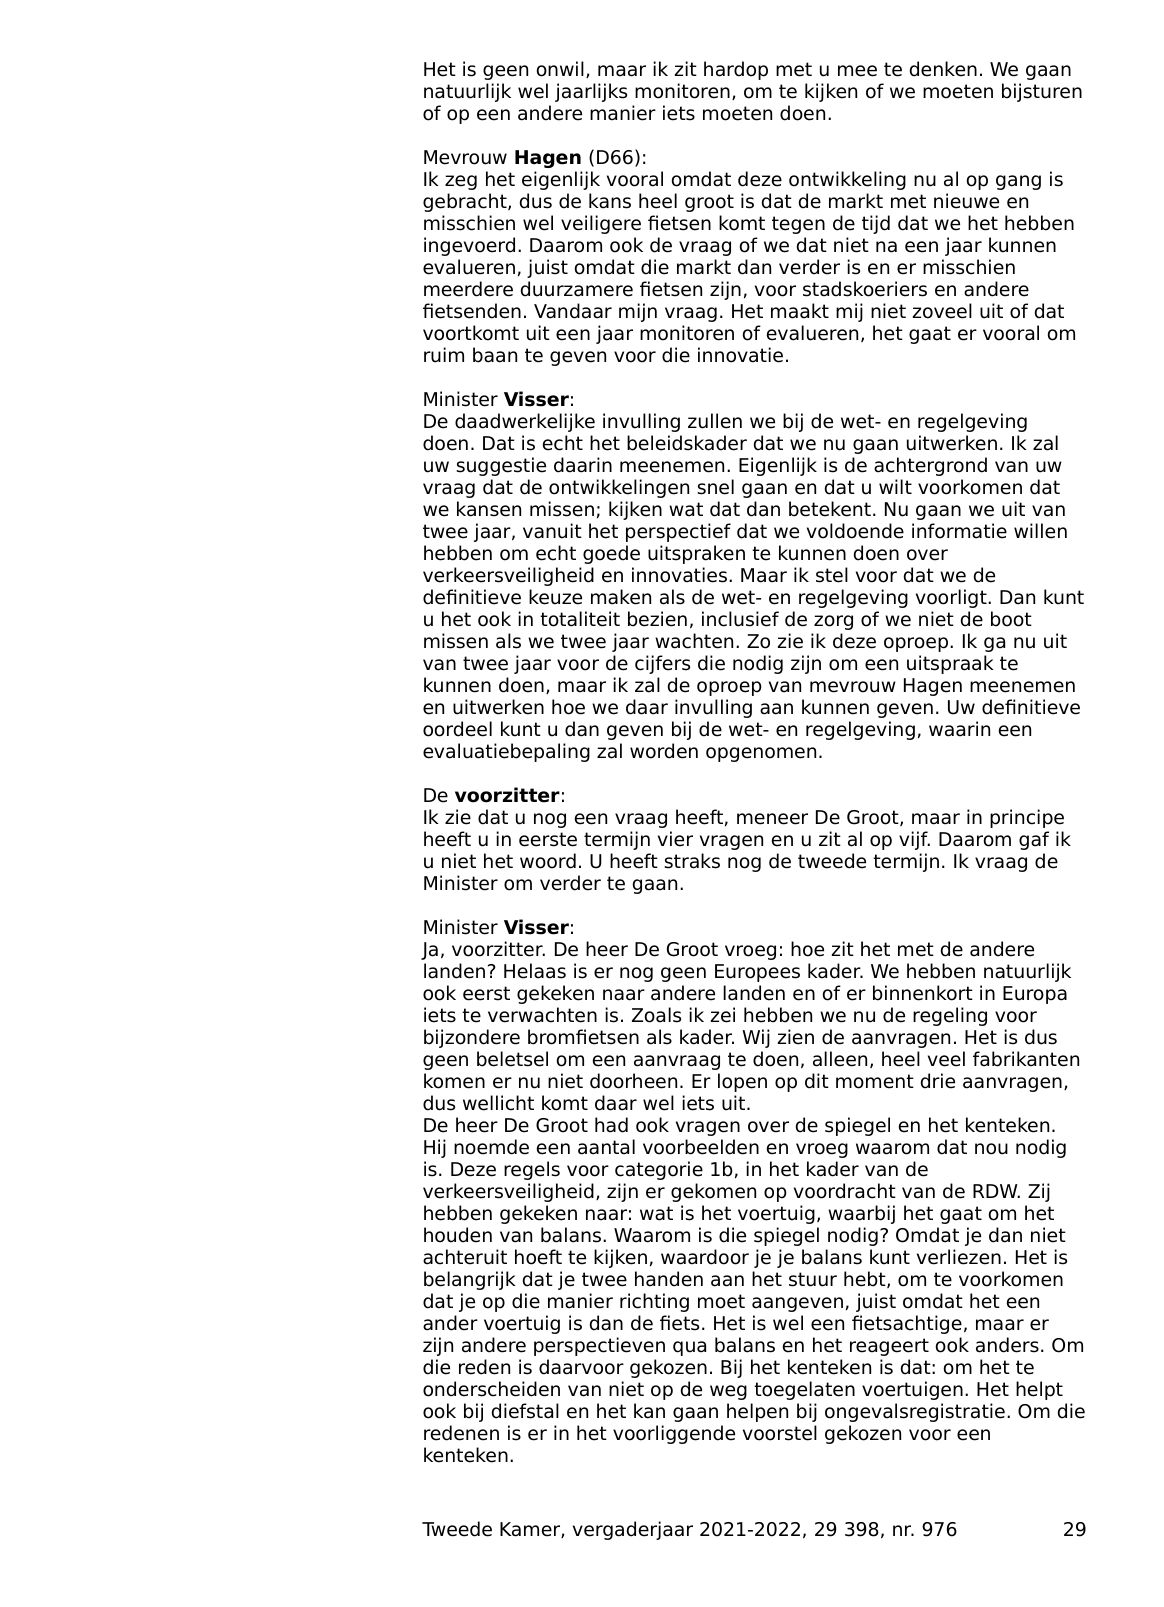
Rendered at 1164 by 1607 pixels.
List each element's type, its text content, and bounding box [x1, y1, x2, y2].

text Ik zie dat u nog een vraag heeft, meneer De Groot, maar in principe heeft u in eerste termijn vier vragen en u zit al op vijf. Daarom gaf ik u niet het woord. U heeft straks nog de tweede termijn. Ik vraag de Minister om verder te gaan. [422, 807, 1087, 895]
text Minister Visser: [422, 389, 1087, 411]
text Mevrouw Hagen (D66): [422, 147, 1087, 169]
text De heer De Groot had ook vragen over de spiegel en het kenteken. Hij noemde een aantal voorbeelden en vroeg waarom dat nou nodig is. Deze regels voor categorie 1b, in het kader van de verkeersveiligheid, zijn er gekomen op voordracht van de RDW. Zij hebben gekeken naar: wat is het voertuig, waarbij het gaat om het houden van balans. Waarom is die spiegel nodig? Omdat je dan niet achteruit hoeft te kijken, waardoor je je balans kunt verliezen. Het is belangrijk dat je twee handen aan het stuur hebt, om te voorkomen dat je op die manier richting moet aangeven, juist omdat het een ander voertuig is dan de fiets. Het is wel een fietsachtige, maar er zijn andere perspectieven qua balans en het reageert ook anders. Om die reden is daarvoor gekozen. Bij het kenteken is dat: om het te onderscheiden van niet op de weg toegelaten voertuigen. Het helpt ook bij diefstal en het kan gaan helpen bij ongevalsregistratie. Om die redenen is er in het voorliggende voorstel gekozen voor een kenteken. [422, 1115, 1087, 1467]
text Ja, voorzitter. De heer De Groot vroeg: hoe zit het met de andere landen? Helaas is er nog geen Europees kader. We hebben natuurlijk ook eerst gekeken naar andere landen en of er binnenkort in Europa iets te verwachten is. Zoals ik zei hebben we nu de regeling voor bijzondere bromfietsen als kader. Wij zien de aanvragen. Het is dus geen beletsel om een aanvraag te doen, alleen, heel veel fabrikanten komen er nu niet doorheen. Er lopen op dit moment drie aanvragen, dus wellicht komt daar wel iets uit. [422, 939, 1087, 1115]
text Het is geen onwil, maar ik zit hardop met u mee te denken. We gaan natuurlijk wel jaarlijks monitoren, om te kijken of we moeten bijsturen of op een andere manier iets moeten doen. [422, 59, 1087, 125]
text Minister Visser: [422, 917, 1087, 939]
text Ik zeg het eigenlijk vooral omdat deze ontwikkeling nu al op gang is gebracht, dus de kans heel groot is dat de markt met nieuwe en misschien wel veiligere fietsen komt tegen de tijd dat we het hebben ingevoerd. Daarom ook de vraag of we dat niet na een jaar kunnen evalueren, juist omdat die markt dan verder is en er misschien meerdere duurzamere fietsen zijn, voor stadskoeriers en andere fietsenden. Vandaar mijn vraag. Het maakt mij niet zoveel uit of dat voortkomt uit een jaar monitoren of evalueren, het gaat er vooral om ruim baan te geven voor die innovatie. [422, 169, 1087, 367]
text De voorzitter: [422, 785, 1087, 807]
text De daadwerkelijke invulling zullen we bij de wet- en regelgeving doen. Dat is echt het beleidskader dat we nu gaan uitwerken. Ik zal uw suggestie daarin meenemen. Eigenlijk is de achtergrond van uw vraag dat de ontwikkelingen snel gaan en dat u wilt voorkomen dat we kansen missen; kijken wat dat dan betekent. Nu gaan we uit van twee jaar, vanuit het perspectief dat we voldoende informatie willen hebben om echt goede uitspraken te kunnen doen over verkeersveiligheid en innovaties. Maar ik stel voor dat we de definitieve keuze maken als de wet- en regelgeving voorligt. Dan kunt u het ook in totaliteit bezien, inclusief de zorg of we niet de boot missen als we twee jaar wachten. Zo zie ik deze oproep. Ik ga nu uit van twee jaar voor de cijfers die nodig zijn om een uitspraak te kunnen doen, maar ik zal de oproep van mevrouw Hagen meenemen en uitwerken hoe we daar invulling aan kunnen geven. Uw definitieve oordeel kunt u dan geven bij de wet- en regelgeving, waarin een evaluatiebepaling zal worden opgenomen. [422, 411, 1087, 763]
